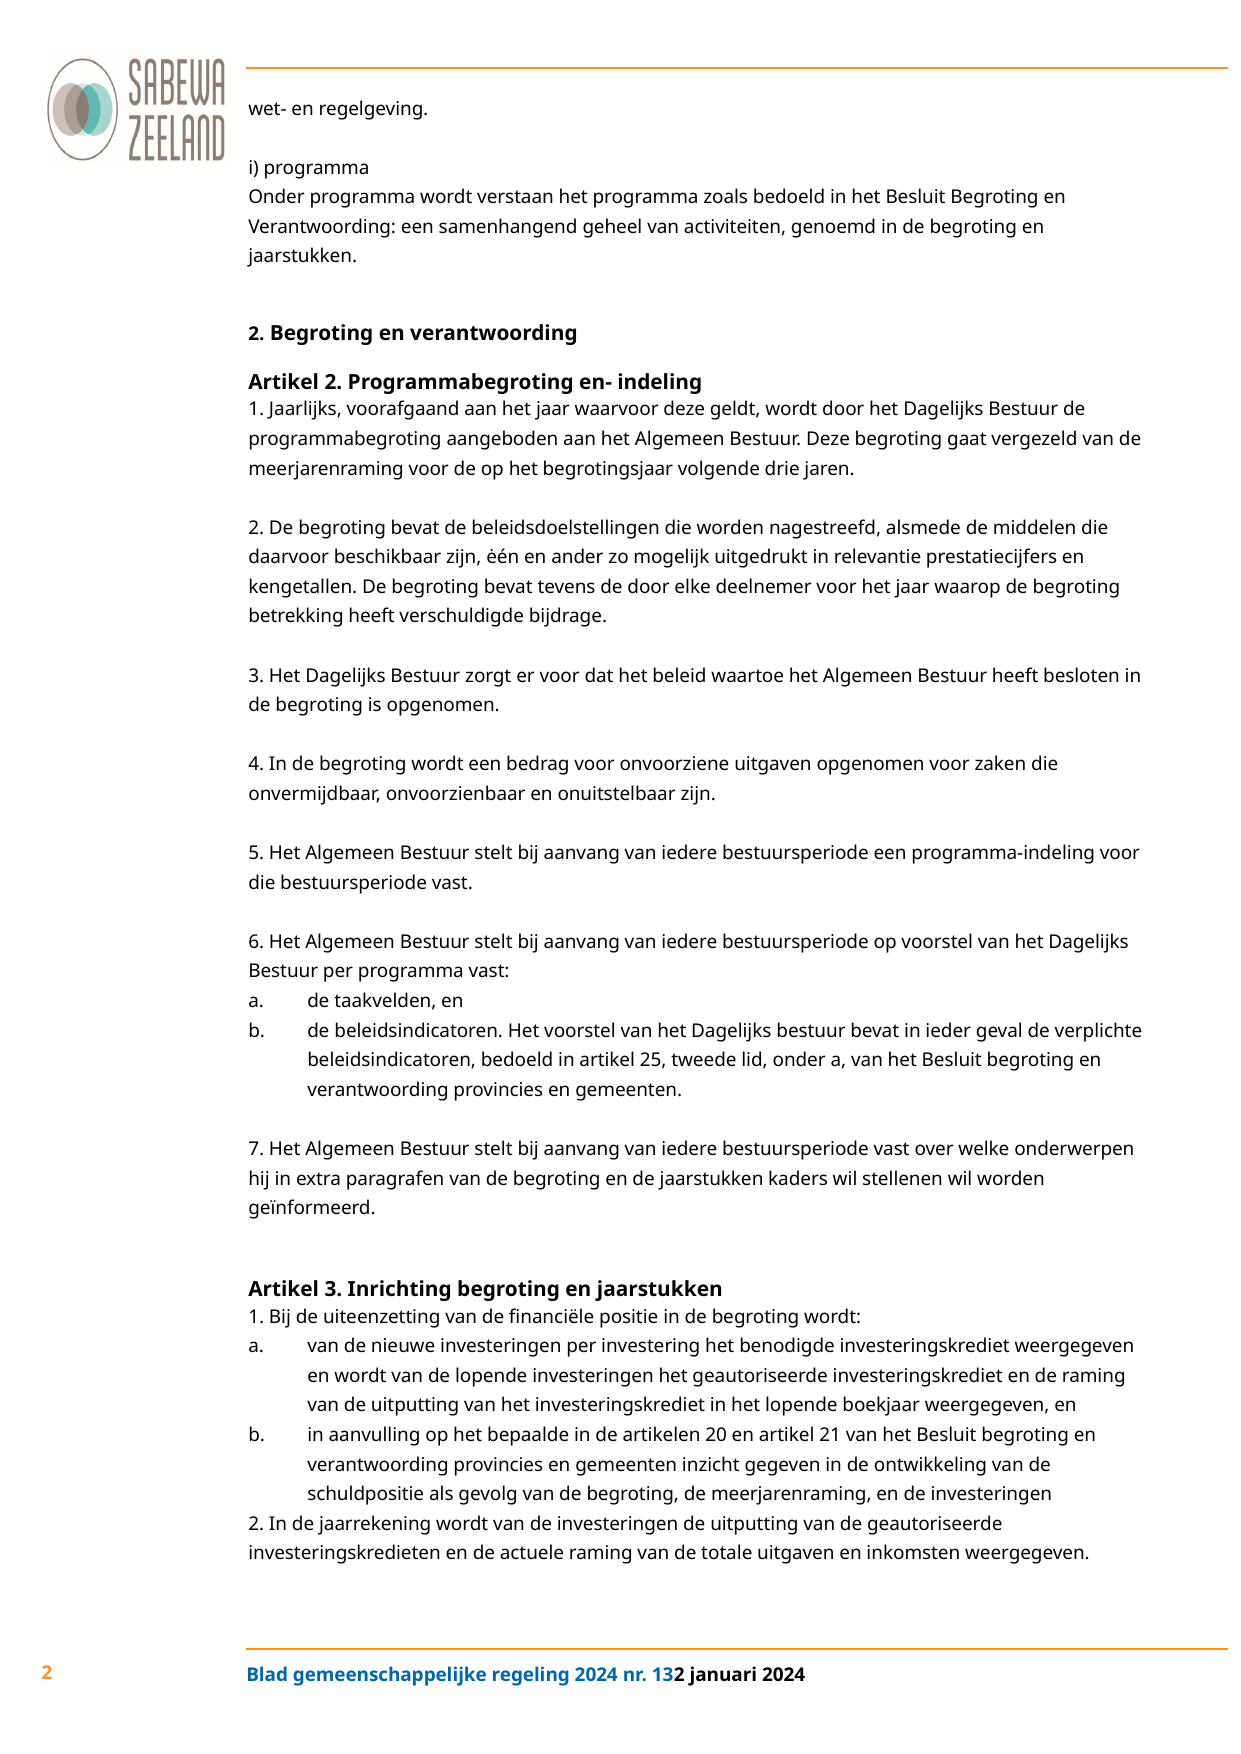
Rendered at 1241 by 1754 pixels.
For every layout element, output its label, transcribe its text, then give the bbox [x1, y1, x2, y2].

text 7. Het Algemeen Bestuur stelt bij aanvang van iedere bestuursperiode vast over welke onderwerpen hij in extra paragrafen van de begroting en de jaarstukken kaders wil stellenen wil worden geïnformeerd. [248, 1135, 1152, 1220]
text i) programma [248, 154, 1152, 180]
text 1. Bij de uiteenzetting van de financiële positie in de begroting wordt: [248, 1303, 1152, 1328]
text 3. Het Dagelijks Bestuur zorgt er voor dat het beleid waartoe het Algemeen Bestuur heeft besloten in de begroting is opgenomen. [248, 662, 1152, 717]
text 2. In de jaarrekening wordt van de investeringen de uitputting van de geautoriseerde investeringskredieten en de actuele raming van de totale uitgaven en inkomsten weergegeven. [248, 1510, 1152, 1565]
text 5. Het Algemeen Bestuur stelt bij aanvang van iedere bestuursperiode een programma-indeling voor die bestuursperiode vast. [248, 839, 1152, 895]
list in aanvulling op het bepaalde in de artikelen 20 en artikel 21 van het Besluit begroting en verantwoording provincies en gemeenten inzicht gegeven in de ontwikkeling van de schuldpositie als gevolg van de begroting, de meerjarenraming, en de investeringen [248, 1421, 1152, 1506]
text wet- en regelgeving. [248, 95, 1152, 121]
text 6. Het Algemeen Bestuur stelt bij aanvang van iedere bestuursperiode op voorstel van het Dagelijks Bestuur per programma vast: [248, 928, 1152, 983]
text 2. Begroting en verantwoording [248, 318, 1152, 346]
text 4. In de begroting wordt een bedrag voor onvoorziene uitgaven opgenomen voor zaken die onvermijdbaar, onvoorzienbaar en onuitstelbaar zijn. [248, 751, 1152, 806]
picture [41, 47, 231, 172]
list van de nieuwe investeringen per investering het benodigde investeringskrediet weergegeven en wordt van de lopende investeringen het geautoriseerde investeringskrediet en de raming van de uitputting van het investeringskrediet in het lopende boekjaar weergegeven, en [248, 1332, 1152, 1417]
text 1. Jaarlijks, voorafgaand aan het jaar waarvoor deze geldt, wordt door het Dagelijks Bestuur de programmabegroting aangeboden aan het Algemeen Bestuur. Deze begroting gaat vergezeld van de meerjarenraming voor de op het begrotingsjaar volgende drie jaren. [248, 396, 1152, 481]
text Artikel 3. Inrichting begroting en jaarstukken [248, 1274, 1152, 1303]
text Artikel 2. Programmabegroting en- indeling [248, 367, 1152, 396]
text 2. De begroting bevat de beleidsdoelstellingen die worden nagestreefd, alsmede de middelen die daarvoor beschikbaar zijn, ėén en ander zo mogelijk uitgedrukt in relevantie prestatiecijfers en kengetallen. De begroting bevat tevens de door elke deelnemer voor het jaar waarop de begroting betrekking heeft verschuldigde bijdrage. [248, 514, 1152, 628]
list de taakvelden, en [248, 987, 1152, 1013]
list de beleidsindicatoren. Het voorstel van het Dagelijks bestuur bevat in ieder geval de verplichte beleidsindicatoren, bedoeld in artikel 25, tweede lid, onder a, van het Besluit begroting en verantwoording provincies en gemeenten. [248, 1017, 1152, 1102]
text Onder programma wordt verstaan het programma zoals bedoeld in het Besluit Begroting en Verantwoording: een samenhangend geheel van activiteiten, genoemd in de begroting en jaarstukken. [248, 183, 1152, 268]
